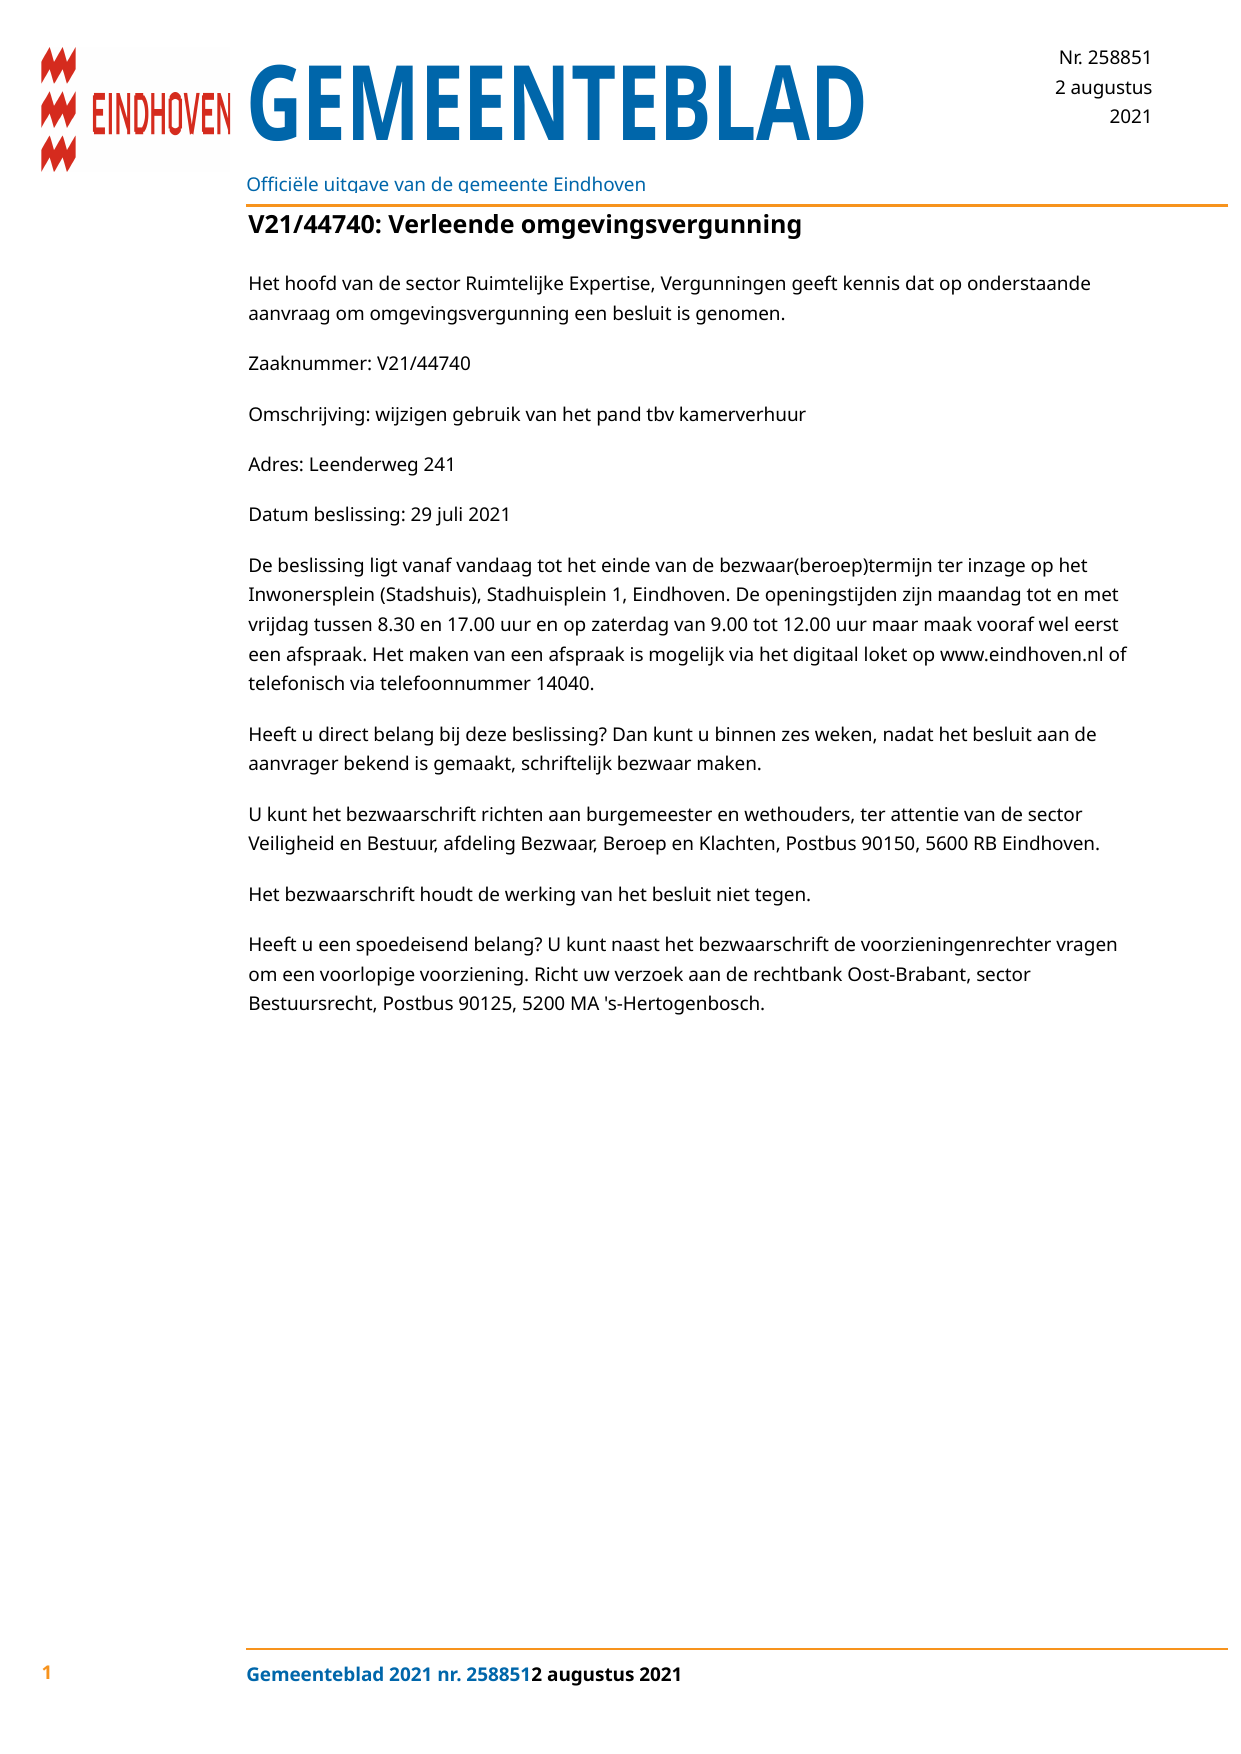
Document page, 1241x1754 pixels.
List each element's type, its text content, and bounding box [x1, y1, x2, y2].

text U kunt het bezwaarschrift richten aan burgemeester en wethouders, ter attentie van de sector Veiligheid en Bestuur, afdeling Bezwaar, Beroep en Klachten, Postbus 90150, 5600 RB Eindhoven. [248, 801, 1152, 856]
text V21/44740: Verleende omgevingsvergunning [248, 207, 1152, 241]
text Zaaknummer: V21/44740 [248, 350, 1152, 376]
text Datum beslissing: 29 juli 2021 [248, 502, 1152, 527]
text Adres: Leenderweg 241 [248, 451, 1152, 477]
text Heeft u een spoedeisend belang? U kunt naast het bezwaarschrift de voorzieningenrechter vragen om een voorlopige voorziening. Richt uw verzoek aan de rechtbank Oost-Brabant, sector Bestuursrecht, Postbus 90125, 5200 MA 's-Hertogenbosch. [248, 931, 1152, 1016]
text Omschrijving: wijzigen gebruik van het pand tbv kamerverhuur [248, 401, 1152, 426]
text Heeft u direct belang bij deze beslissing? Dan kunt u binnen zes weken, nadat het besluit aan de aanvrager bekend is gemaakt, schriftelijk bezwaar maken. [248, 721, 1152, 776]
picture [41, 47, 231, 172]
text De beslissing ligt vanaf vandaag tot het einde van de bezwaar(beroep)termijn ter inzage op het Inwonersplein (Stadshuis), Stadhuisplein 1, Eindhoven. De openingstijden zijn maandag tot en met vrijdag tussen 8.30 en 17.00 uur en op zaterdag van 9.00 tot 12.00 uur maar maak vooraf wel eerst een afspraak. Het maken van een afspraak is mogelijk via het digitaal loket op www.eindhoven.nl of telefonisch via telefoonnummer 14040. [248, 552, 1152, 696]
text Het bezwaarschrift houdt de werking van het besluit niet tegen. [248, 881, 1152, 906]
text Het hoofd van de sector Ruimtelijke Expertise, Vergunningen geeft kennis dat op onderstaande aanvraag om omgevingsvergunning een besluit is genomen. [248, 270, 1152, 326]
